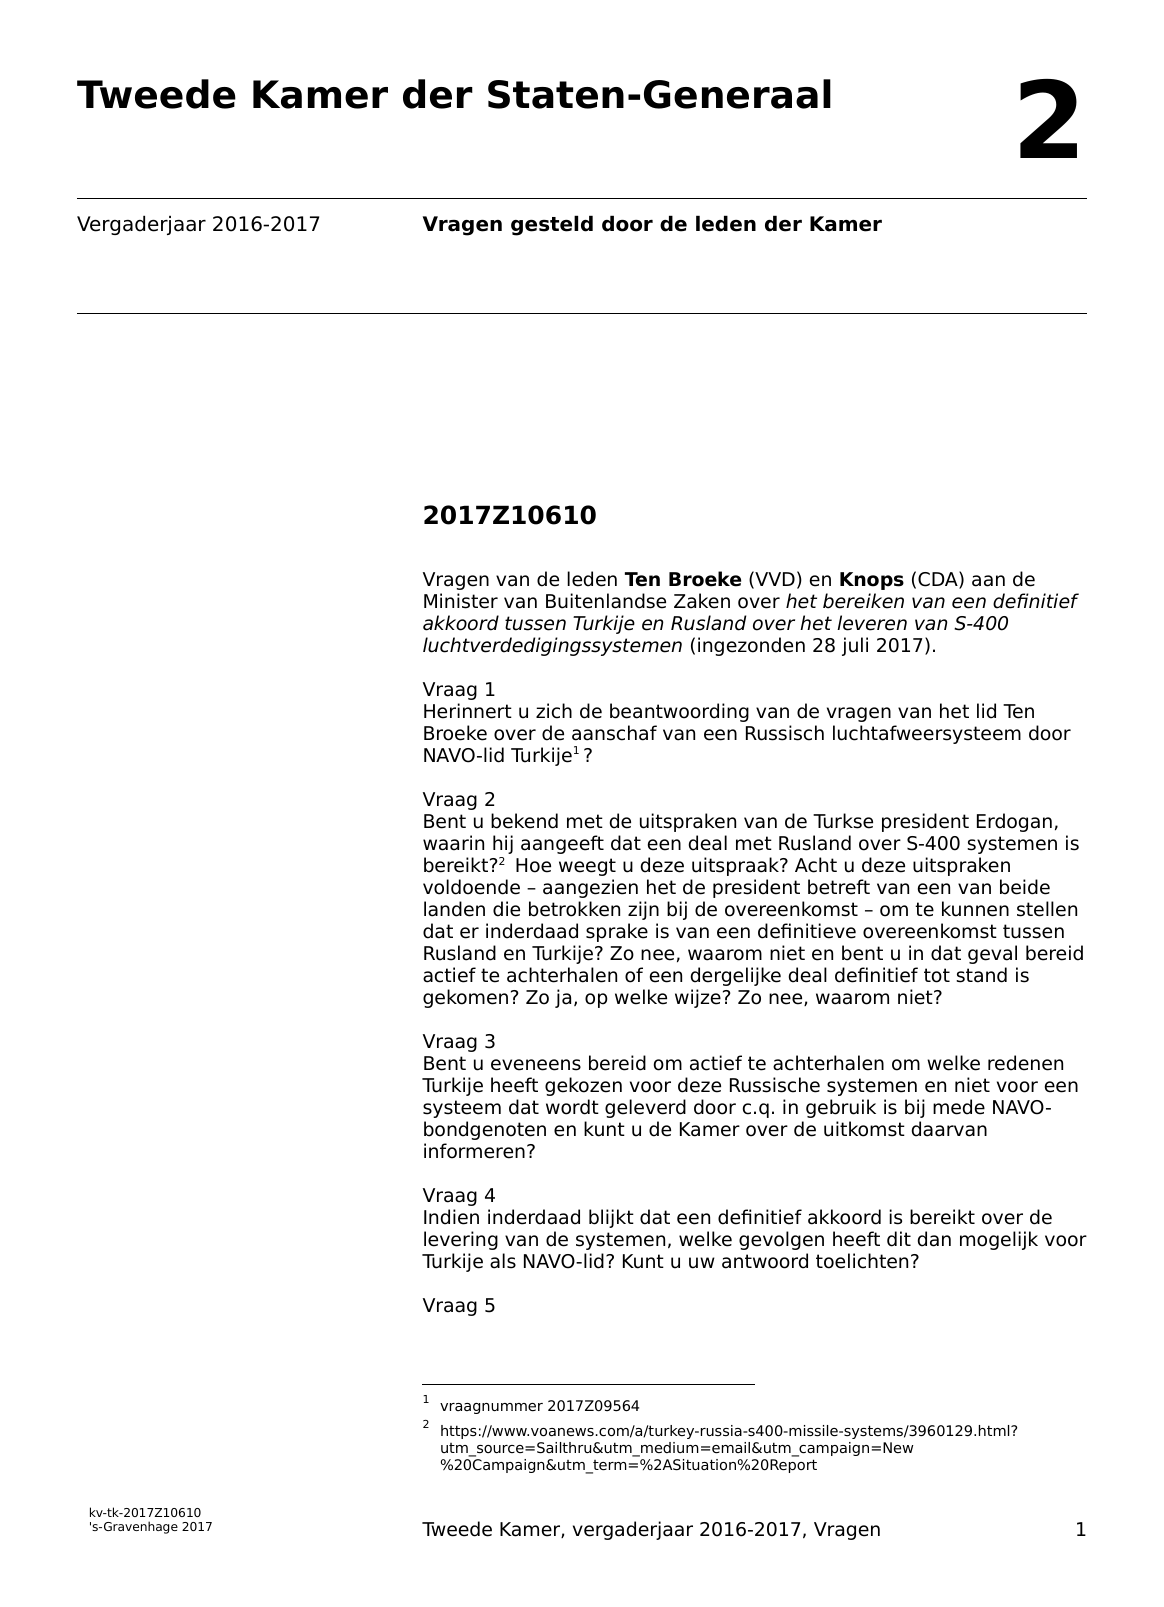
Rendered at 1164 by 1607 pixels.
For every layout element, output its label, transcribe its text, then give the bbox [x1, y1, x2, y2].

text 's-Gravenhage 2017 [88, 1520, 323, 1534]
text Bent u bekend met de uitspraken van de Turkse president Erdogan, waarin hij aangeeft dat een deal met Rusland over S-400 systemen is bereikt? Hoe weegt u deze uitspraak? Acht u deze uitspraken voldoende – aangezien het de president betreft van een van beide landen die betrokken zijn bij de overeenkomst – om te kunnen stellen dat er inderdaad sprake is van een definitieve overeenkomst tussen Rusland en Turkije? Zo nee, waarom niet en bent u in dat geval bereid actief te achterhalen of een dergelijke deal definitief tot stand is gekomen? Zo ja, op welke wijze? Zo nee, waarom niet? [422, 811, 1087, 1009]
table_header 2 [886, 59, 1087, 198]
table_cell Vergaderjaar 2016-2017 [77, 199, 422, 313]
text vraagnummer 2017Z09564 [422, 1393, 1087, 1416]
text Indien inderdaad blijkt dat een definitief akkoord is bereikt over de levering van de systemen, welke gevolgen heeft dit dan mogelijk voor Turkije als NAVO-lid? Kunt u uw antwoord toelichten? [422, 1207, 1087, 1273]
text kv-tk-2017Z10610 [88, 1506, 323, 1520]
table_header Tweede Kamer der Staten-Generaal [77, 59, 886, 198]
text 2017Z10610 [422, 501, 1087, 531]
text Vragen van de leden Ten Broeke (VVD) en Knops (CDA) aan de Minister van Buitenlandse Zaken over het bereiken van een definitief akkoord tussen Turkije en Rusland over het leveren van S-400 luchtverdedigingssystemen (ingezonden 28 juli 2017). [422, 569, 1087, 657]
text Herinnert u zich de beantwoording van de vragen van het lid Ten Broeke over de aanschaf van een Russisch luchtafweersysteem door NAVO-lid Turkije? [422, 701, 1087, 767]
text Bent u eveneens bereid om actief te achterhalen om welke redenen Turkije heeft gekozen voor deze Russische systemen en niet voor een systeem dat wordt geleverd door c.q. in gebruik is bij mede NAVO-bondgenoten en kunt u de Kamer over de uitkomst daarvan informeren? [422, 1053, 1087, 1163]
text Vraag 3 [422, 1031, 1087, 1053]
table_cell Vragen gesteld door de leden der Kamer [422, 199, 1087, 313]
text https://www.voanews.com/a/turkey-russia-s400-missile-systems/3960129.html?utm_source=Sailthru&utm_medium=email&utm_campaign=New%20Campaign&utm_term=%2ASituation%20Report [422, 1418, 1087, 1474]
text Vraag 2 [422, 789, 1087, 811]
text Vraag 4 [422, 1185, 1087, 1207]
text Vraag 5 [422, 1295, 1087, 1317]
text Vraag 1 [422, 679, 1087, 701]
